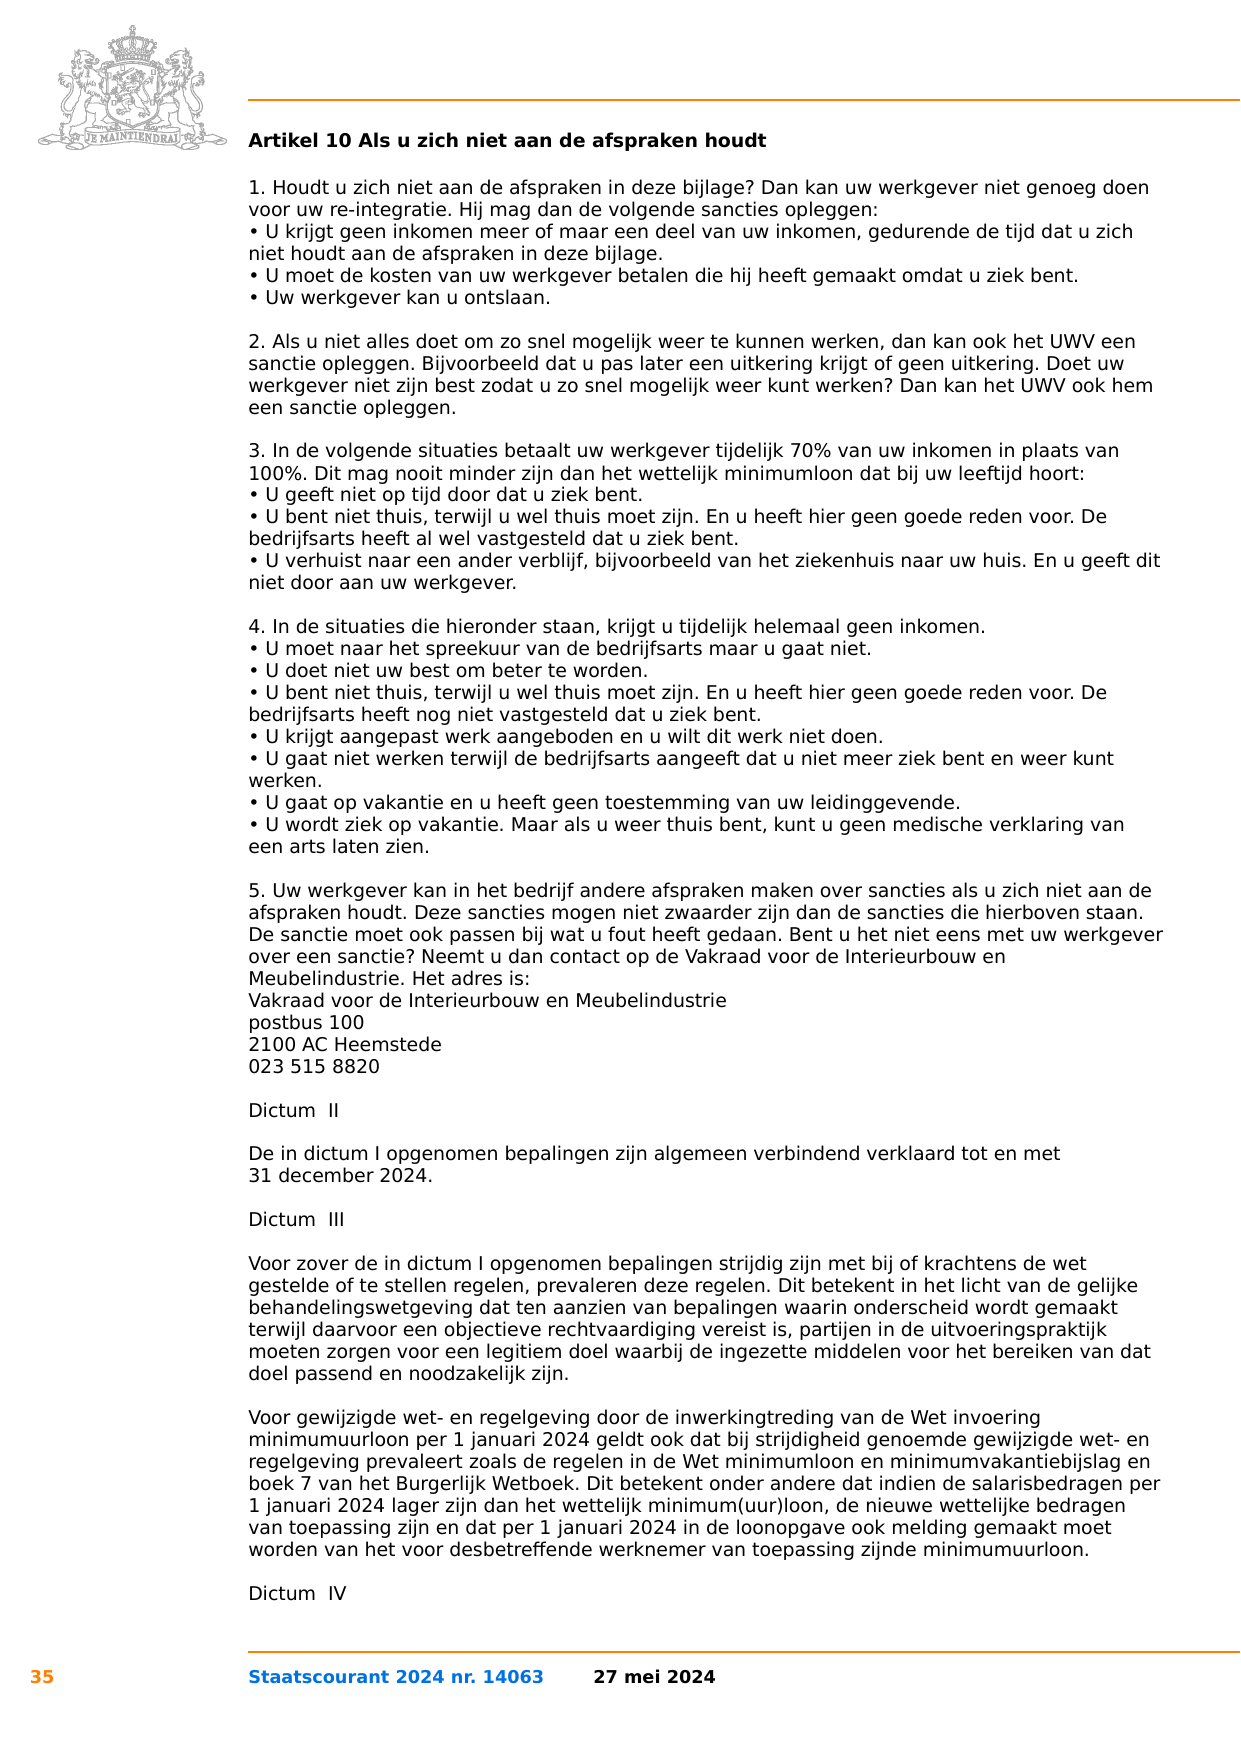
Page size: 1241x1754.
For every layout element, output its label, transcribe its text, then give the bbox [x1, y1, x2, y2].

text Vakraad voor de Interieurbouw en Meubelindustrie [248, 990, 1163, 1012]
text • U bent niet thuis, terwijl u wel thuis moet zijn. En u heeft hier geen goede reden voor. De bedrijfsarts heeft nog niet vastgesteld dat u ziek bent. [248, 682, 1163, 726]
text • U bent niet thuis, terwijl u wel thuis moet zijn. En u heeft hier geen goede reden voor. De bedrijfsarts heeft al wel vastgesteld dat u ziek bent. [248, 506, 1163, 550]
text • U verhuist naar een ander verblijf, bijvoorbeeld van het ziekenhuis naar uw huis. En u geeft dit niet door aan uw werkgever. [248, 550, 1163, 594]
text • U moet naar het spreekuur van de bedrijfsarts maar u gaat niet. [248, 638, 1163, 660]
picture [38, 25, 227, 150]
text 3. In de volgende situaties betaalt uw werkgever tijdelijk 70% van uw inkomen in plaats van 100%. Dit mag nooit minder zijn dan het wettelijk minimumloon dat bij uw leeftijd hoort: [248, 440, 1163, 484]
text 023 515 8820 [248, 1056, 1163, 1078]
text • U gaat niet werken terwijl de bedrijfsarts aangeeft dat u niet meer ziek bent en weer kunt werken. [248, 748, 1163, 792]
text 2. Als u niet alles doet om zo snel mogelijk weer te kunnen werken, dan kan ook het UWV een sanctie opleggen. Bijvoorbeeld dat u pas later een uitkering krijgt of geen uitkering. Doet uw werkgever niet zijn best zodat u zo snel mogelijk weer kunt werken? Dan kan het UWV ook hem een sanctie opleggen. [248, 331, 1163, 418]
text Voor gewijzigde wet- en regelgeving door de inwerkingtreding van de Wet invoering minimumuurloon per 1 januari 2024 geldt ook dat bij strijdigheid genoemde gewijzigde wet- en regelgeving prevaleert zoals de regelen in de Wet minimumloon en minimumvakantiebijslag en boek 7 van het Burgerlijk Wetboek. Dit betekent onder andere dat indien de salarisbedragen per 1 januari 2024 lager zijn dan het wettelijk minimum(uur)loon, de nieuwe wettelijke bedragen van toepassing zijn en dat per 1 januari 2024 in de loonopgave ook melding gemaakt moet worden van het voor desbetreffende werknemer van toepassing zijnde minimumuurloon. [248, 1407, 1163, 1561]
text • U krijgt geen inkomen meer of maar een deel van uw inkomen, gedurende de tijd dat u zich niet houdt aan de afspraken in deze bijlage. [248, 221, 1163, 265]
text Dictum II [248, 1099, 1163, 1121]
text Voor zover de in dictum I opgenomen bepalingen strijdig zijn met bij of krachtens de wet gestelde of te stellen regelen, prevaleren deze regelen. Dit betekent in het licht van de gelijke behandelingswetgeving dat ten aanzien van bepalingen waarin onderscheid wordt gemaakt terwijl daarvoor een objectieve rechtvaardiging vereist is, partijen in de uitvoeringspraktijk moeten zorgen voor een legitiem doel waarbij de ingezette middelen voor het bereiken van dat doel passend en noodzakelijk zijn. [248, 1253, 1163, 1385]
text Dictum III [248, 1209, 1163, 1231]
text De in dictum I opgenomen bepalingen zijn algemeen verbindend verklaard tot en met 31 december 2024. [248, 1143, 1163, 1187]
text • U gaat op vakantie en u heeft geen toestemming van uw leidinggevende. [248, 792, 1163, 814]
text • U krijgt aangepast werk aangeboden en u wilt dit werk niet doen. [248, 726, 1163, 748]
text • Uw werkgever kan u ontslaan. [248, 287, 1163, 309]
text 5. Uw werkgever kan in het bedrijf andere afspraken maken over sancties als u zich niet aan de afspraken houdt. Deze sancties mogen niet zwaarder zijn dan de sancties die hierboven staan. De sanctie moet ook passen bij wat u fout heeft gedaan. Bent u het niet eens met uw werkgever over een sanctie? Neemt u dan contact op de Vakraad voor de Interieurbouw en Meubelindustrie. Het adres is: [248, 880, 1163, 990]
text postbus 100 [248, 1012, 1163, 1034]
text 2100 AC Heemstede [248, 1034, 1163, 1056]
subtitle Artikel 10 Als u zich niet aan de afspraken houdt [248, 130, 1163, 152]
text • U wordt ziek op vakantie. Maar als u weer thuis bent, kunt u geen medische verklaring van een arts laten zien. [248, 814, 1163, 858]
text 4. In de situaties die hieronder staan, krijgt u tijdelijk helemaal geen inkomen. [248, 616, 1163, 638]
text • U doet niet uw best om beter te worden. [248, 660, 1163, 682]
text • U moet de kosten van uw werkgever betalen die hij heeft gemaakt omdat u ziek bent. [248, 265, 1163, 287]
text • U geeft niet op tijd door dat u ziek bent. [248, 484, 1163, 506]
text Dictum IV [248, 1582, 1163, 1604]
text 1. Houdt u zich niet aan de afspraken in deze bijlage? Dan kan uw werkgever niet genoeg doen voor uw re-integratie. Hij mag dan de volgende sancties opleggen: [248, 177, 1163, 221]
